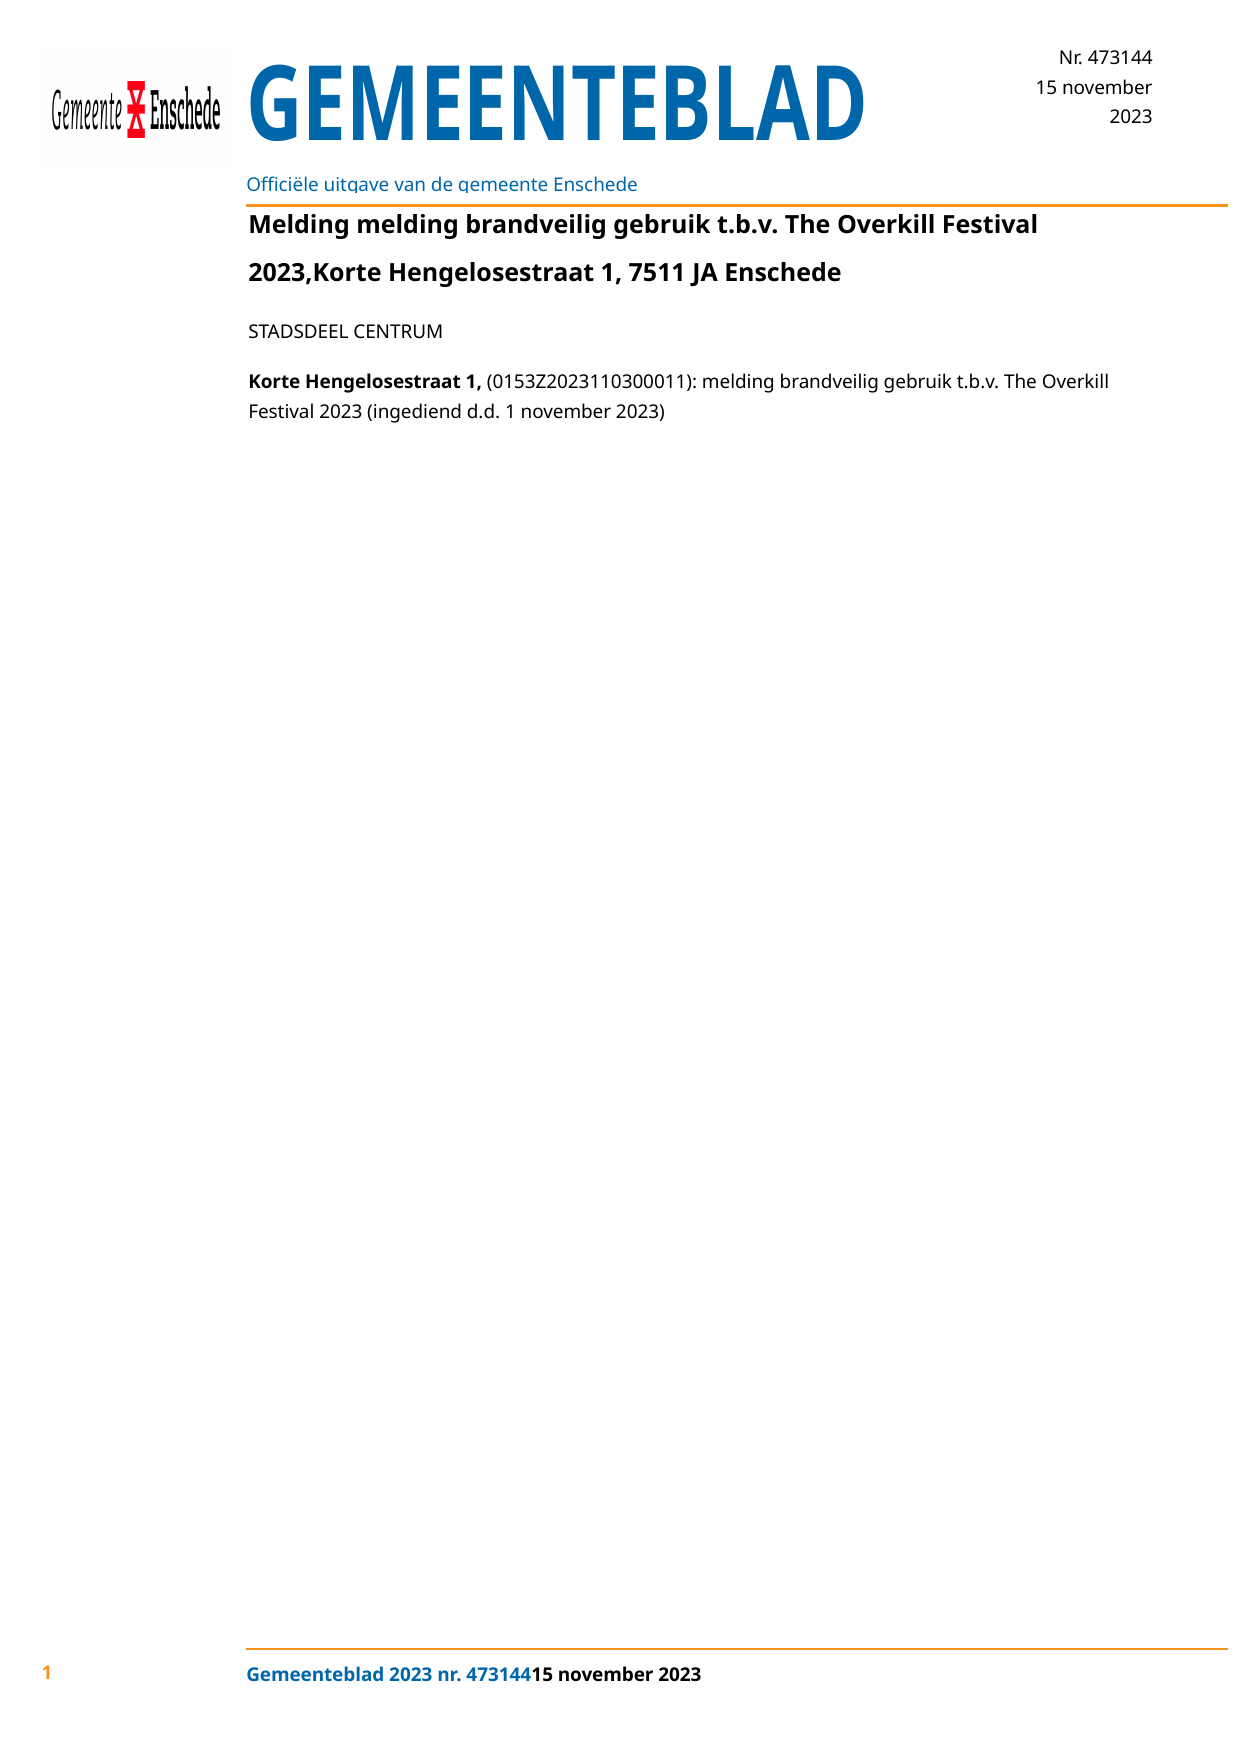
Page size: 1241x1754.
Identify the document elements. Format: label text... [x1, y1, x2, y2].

text Melding melding brandveilig gebruik t.b.v. The Overkill Festival 2023,Korte Hengelosestraat 1, 7511 JA Enschede [248, 207, 1152, 288]
text STADSDEEL CENTRUM [248, 318, 1152, 344]
text Korte Hengelosestraat 1, (0153Z2023110300011): melding brandveilig gebruik t.b.v. The Overkill Festival 2023 (ingediend d.d. 1 november 2023) [248, 368, 1152, 424]
picture [41, 47, 231, 172]
